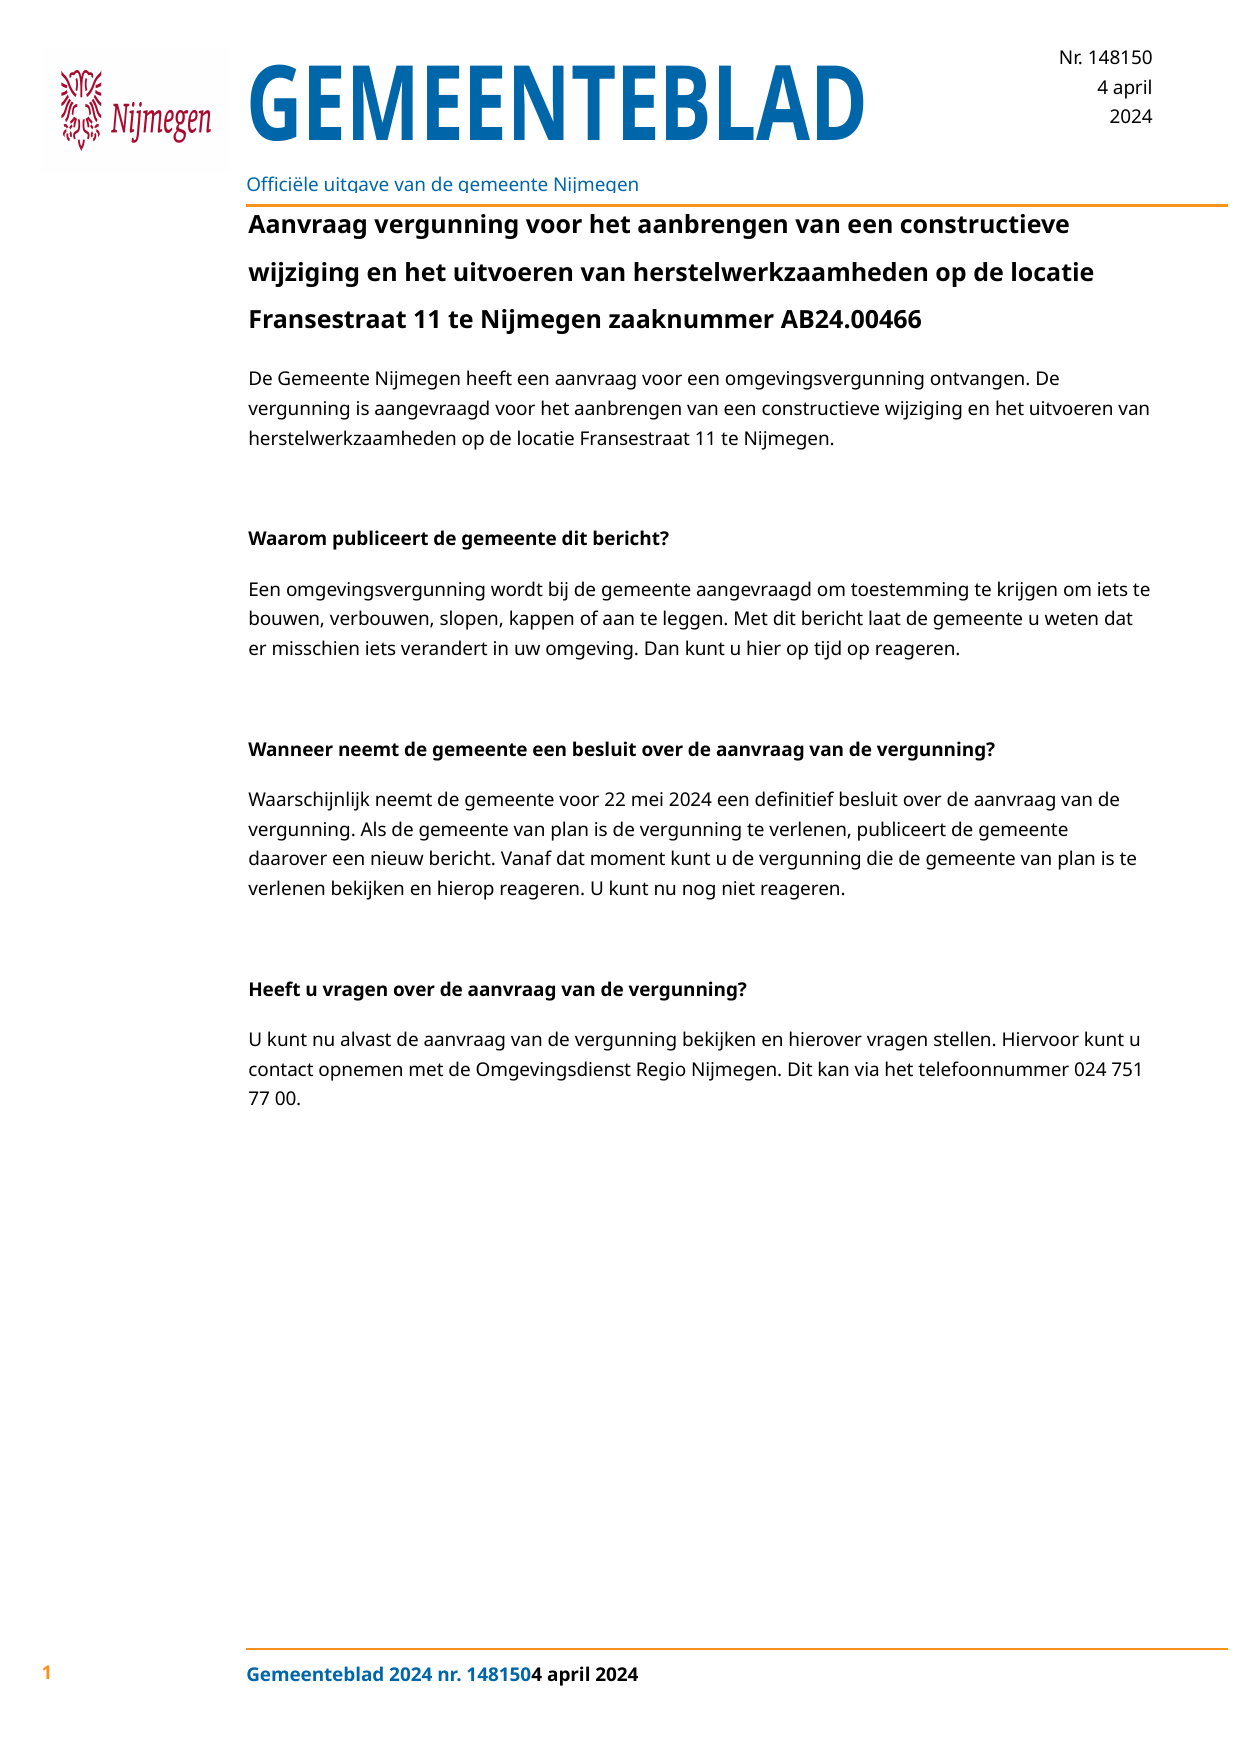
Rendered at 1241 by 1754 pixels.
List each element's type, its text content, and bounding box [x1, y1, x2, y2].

text Waarschijnlijk neemt de gemeente voor 22 mei 2024 een definitief besluit over de aanvraag van de vergunning. Als de gemeente van plan is de vergunning te verlenen, publiceert de gemeente daarover een nieuw bericht. Vanaf dat moment kunt u de vergunning die de gemeente van plan is te verlenen bekijken en hierop reageren. U kunt nu nog niet reageren. [248, 786, 1152, 901]
text Wanneer neemt de gemeente een besluit over de aanvraag van de vergunning? [248, 736, 1152, 762]
text Aanvraag vergunning voor het aanbrengen van een constructieve wijziging en het uitvoeren van herstelwerkzaamheden op de locatie Fransestraat 11 te Nijmegen zaaknummer AB24.00466 [248, 207, 1152, 336]
text U kunt nu alvast de aanvraag van de vergunning bekijken en hierover vragen stellen. Hiervoor kunt u contact opnemen met de Omgevingsdienst Regio Nijmegen. Dit kan via het telefoonnummer 024 751 77 00. [248, 1026, 1152, 1111]
text Een omgevingsvergunning wordt bij de gemeente aangevraagd om toestemming te krijgen om iets te bouwen, verbouwen, slopen, kappen of aan te leggen. Met dit bericht laat de gemeente u weten dat er misschien iets verandert in uw omgeving. Dan kunt u hier op tijd op reageren. [248, 576, 1152, 661]
text De Gemeente Nijmegen heeft een aanvraag voor een omgevingsvergunning ontvangen. De vergunning is aangevraagd voor het aanbrengen van een constructieve wijziging en het uitvoeren van herstelwerkzaamheden op de locatie Fransestraat 11 te Nijmegen. [248, 366, 1152, 450]
text Heeft u vragen over de aanvraag van de vergunning? [248, 976, 1152, 1002]
picture [41, 47, 231, 172]
text Waarom publiceert de gemeente dit bericht? [248, 526, 1152, 551]
